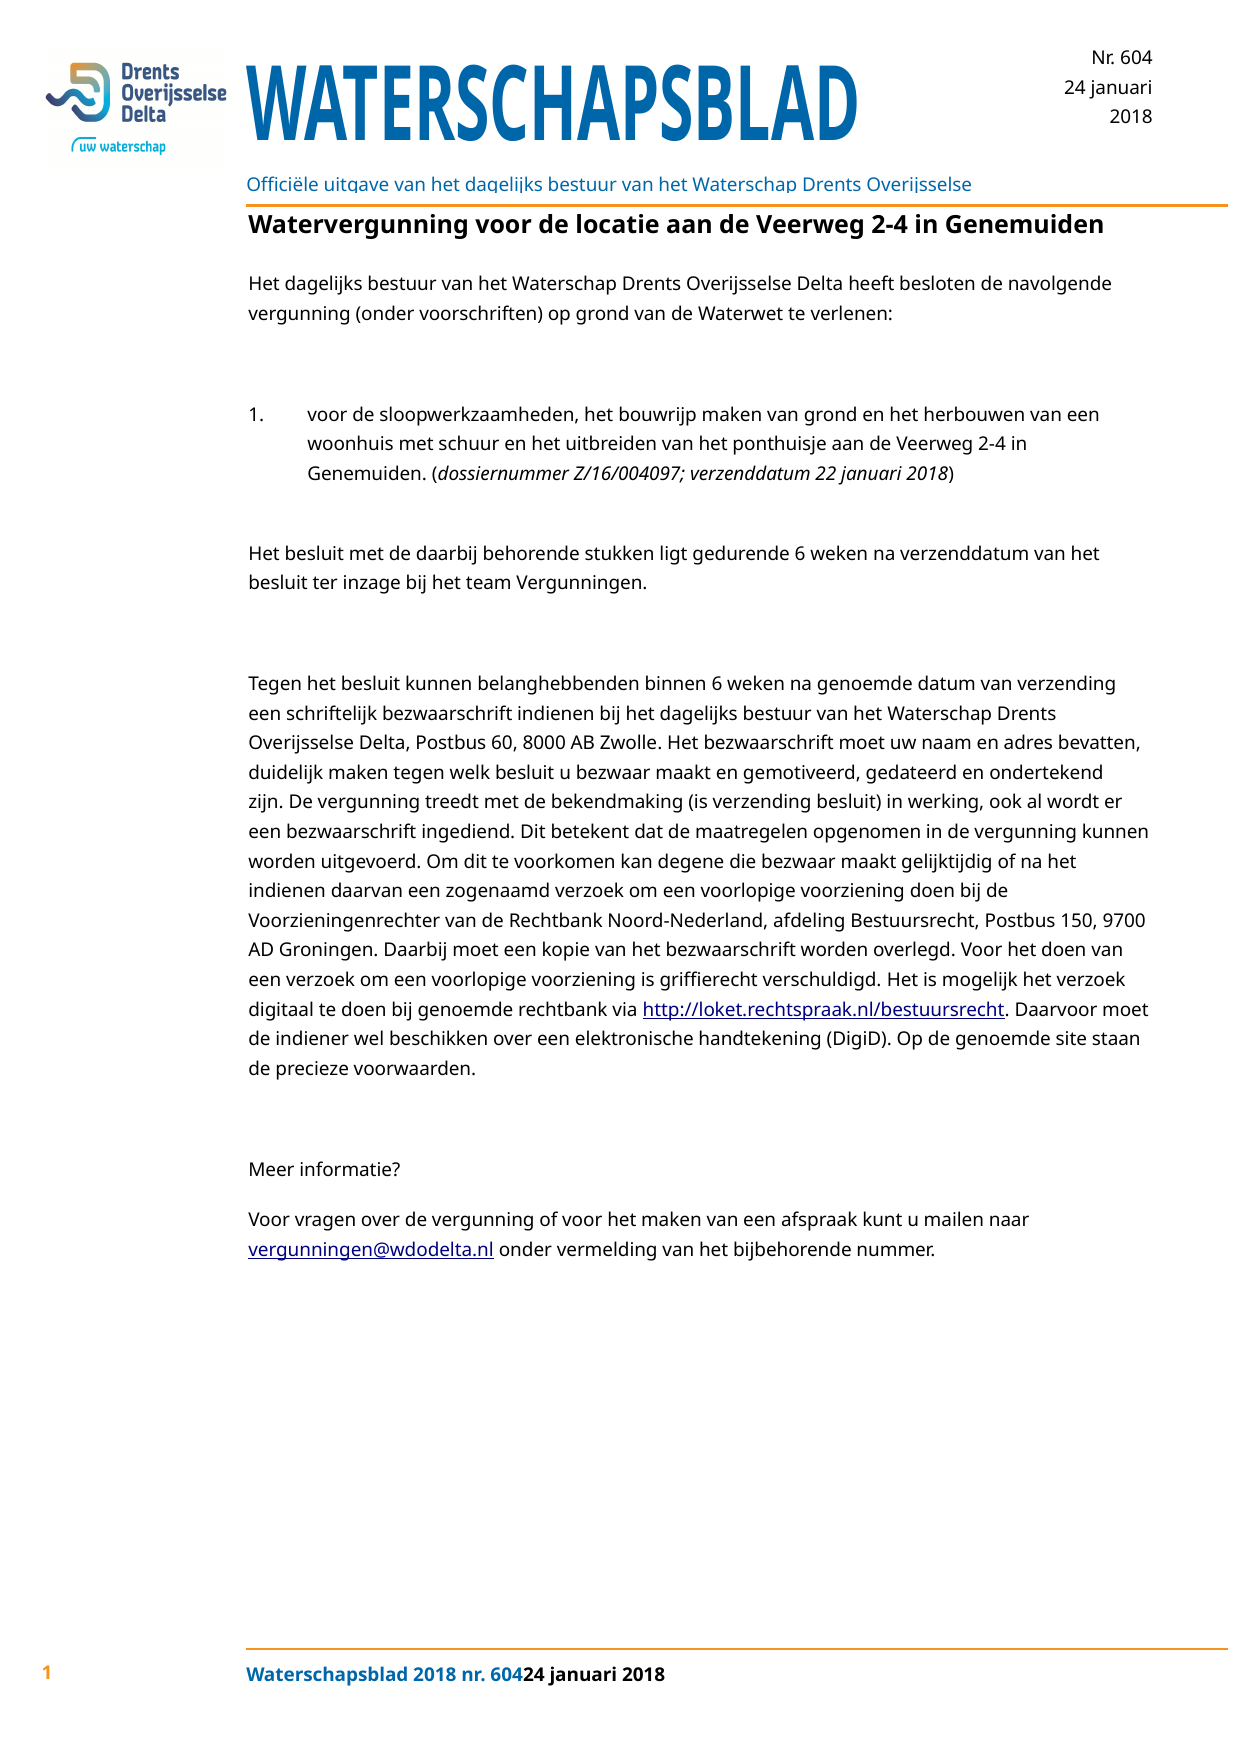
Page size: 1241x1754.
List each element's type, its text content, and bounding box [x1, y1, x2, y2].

picture [41, 47, 231, 172]
text Voor vragen over de vergunning of voor het maken van een afspraak kunt u mailen naar vergunningen@wdodelta.nl onder vermelding van het bijbehorende nummer. [248, 1206, 1152, 1261]
text Tegen het besluit kunnen belanghebbenden binnen 6 weken na genoemde datum van verzending een schriftelijk bezwaarschrift indienen bij het dagelijks bestuur van het Waterschap Drents Overijsselse Delta, Postbus 60, 8000 AB Zwolle. Het bezwaarschrift moet uw naam en adres bevatten, duidelijk maken tegen welk besluit u bezwaar maakt en gemotiveerd, gedateerd en ondertekend zijn. De vergunning treedt met de bekendmaking (is verzending besluit) in werking, ook al wordt er een bezwaarschrift ingediend. Dit betekent dat de maatregelen opgenomen in de vergunning kunnen worden uitgevoerd. Om dit te voorkomen kan degene die bezwaar maakt gelijktijdig of na het indienen daarvan een zogenaamd verzoek om een voorlopige voorziening doen bij de Voorzieningenrechter van de Rechtbank Noord-Nederland, afdeling Bestuursrecht, Postbus 150, 9700 AD Groningen. Daarbij moet een kopie van het bezwaarschrift worden overlegd. Voor het doen van een verzoek om een voorlopige voorziening is griffierecht verschuldigd. Het is mogelijk het verzoek digitaal te doen bij genoemde rechtbank via http://loket.rechtspraak.nl/bestuursrecht. Daarvoor moet de indiener wel beschikken over een elektronische handtekening (DigiD). Op de genoemde site staan de precieze voorwaarden. [248, 670, 1152, 1081]
text Het besluit met de daarbij behorende stukken ligt gedurende 6 weken na verzenddatum van het besluit ter inzage bij het team Vergunningen. [248, 540, 1152, 595]
text Meer informatie? [248, 1156, 1152, 1181]
text Watervergunning voor de locatie aan de Veerweg 2-4 in Genemuiden [248, 207, 1152, 241]
text Het dagelijks bestuur van het Waterschap Drents Overijsselse Delta heeft besloten de navolgende vergunning (onder voorschriften) op grond van de Waterwet te verlenen: [248, 270, 1152, 326]
list voor de sloopwerkzaamheden, het bouwrijp maken van grond en het herbouwen van een woonhuis met schuur en het uitbreiden van het ponthuisje aan de Veerweg 2-4 in Genemuiden. (dossiernummer Z/16/004097; verzenddatum 22 januari 2018) [248, 401, 1152, 486]
